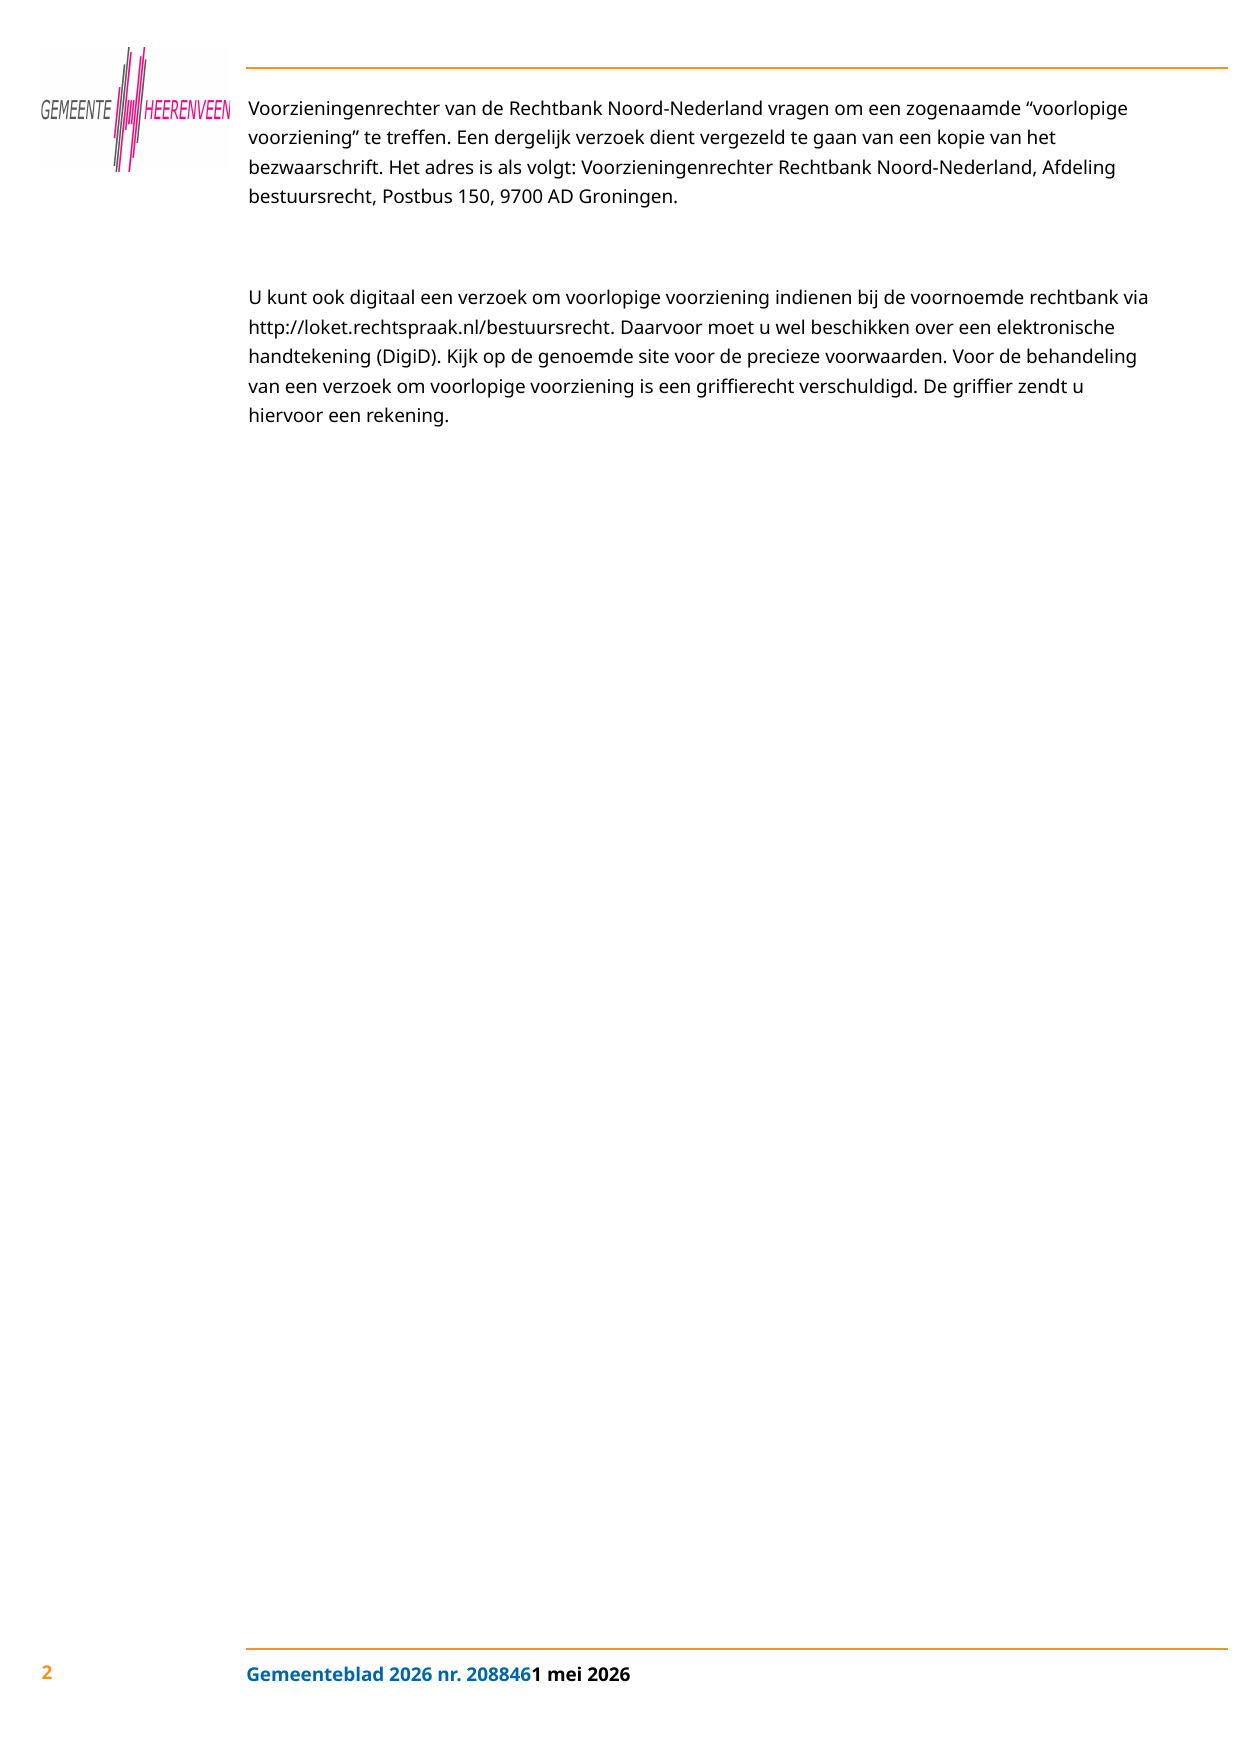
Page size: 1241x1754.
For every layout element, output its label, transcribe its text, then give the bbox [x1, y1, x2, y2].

picture [41, 47, 231, 172]
text U kunt ook digitaal een verzoek om voorlopige voorziening indienen bij de voornoemde rechtbank via http://loket.rechtspraak.nl/bestuursrecht. Daarvoor moet u wel beschikken over een elektronische handtekening (DigiD). Kijk op de genoemde site voor de precieze voorwaarden. Voor de behandeling van een verzoek om voorlopige voorziening is een griffierecht verschuldigd. De griffier zendt u hiervoor een rekening. [248, 284, 1152, 428]
text Voorzieningenrechter van de Rechtbank Noord-Nederland vragen om een zogenaamde “voorlopige voorziening” te treffen. Een dergelijk verzoek dient vergezeld te gaan van een kopie van het bezwaarschrift. Het adres is als volgt: Voorzieningenrechter Rechtbank Noord-Nederland, Afdeling bestuursrecht, Postbus 150, 9700 AD Groningen. [248, 95, 1152, 209]
